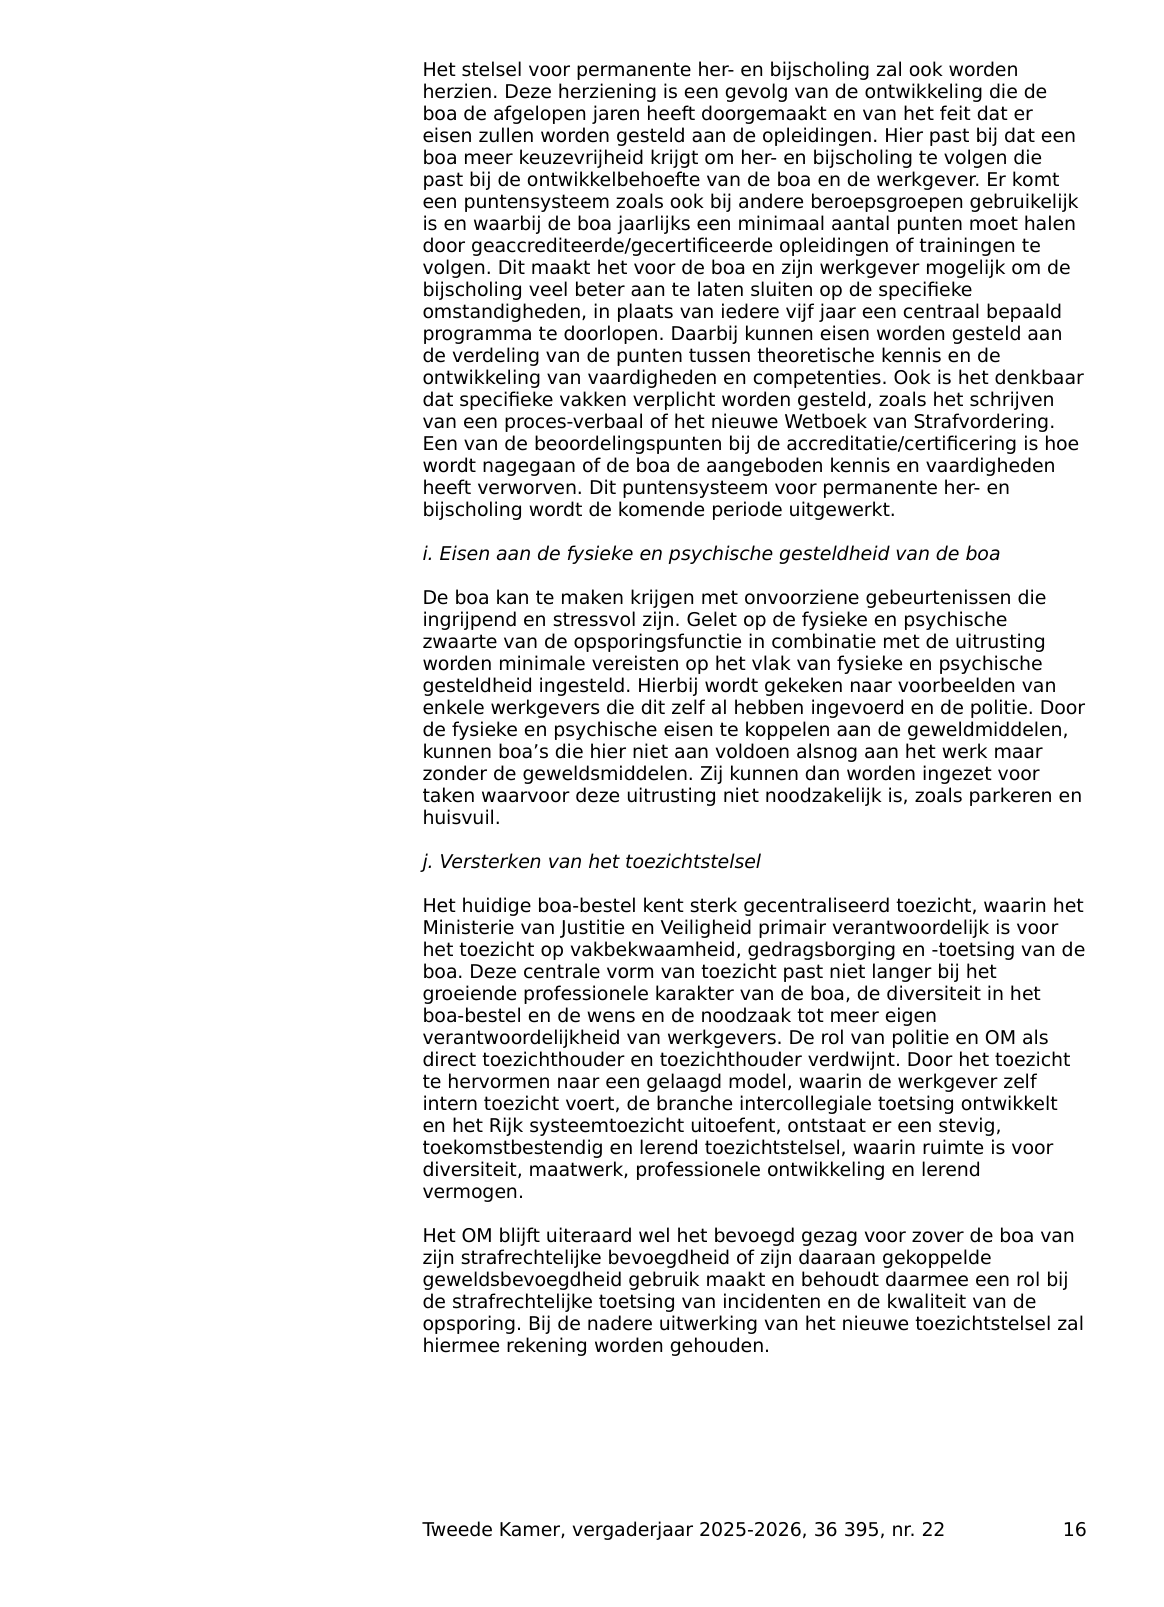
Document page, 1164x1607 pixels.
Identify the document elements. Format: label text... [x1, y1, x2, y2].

subtitle i. Eisen aan de fysieke en psychische gesteldheid van de boa [422, 543, 1087, 565]
text Het stelsel voor permanente her- en bijscholing zal ook worden herzien. Deze herziening is een gevolg van de ontwikkeling die de boa de afgelopen jaren heeft doorgemaakt en van het feit dat er eisen zullen worden gesteld aan de opleidingen. Hier past bij dat een boa meer keuzevrijheid krijgt om her- en bijscholing te volgen die past bij de ontwikkelbehoefte van de boa en de werkgever. Er komt een puntensysteem zoals ook bij andere beroepsgroepen gebruikelijk is en waarbij de boa jaarlijks een minimaal aantal punten moet halen door geaccrediteerde/gecertificeerde opleidingen of trainingen te volgen. Dit maakt het voor de boa en zijn werkgever mogelijk om de bijscholing veel beter aan te laten sluiten op de specifieke omstandigheden, in plaats van iedere vijf jaar een centraal bepaald programma te doorlopen. Daarbij kunnen eisen worden gesteld aan de verdeling van de punten tussen theoretische kennis en de ontwikkeling van vaardigheden en competenties. Ook is het denkbaar dat specifieke vakken verplicht worden gesteld, zoals het schrijven van een proces-verbaal of het nieuwe Wetboek van Strafvordering. Een van de beoordelingspunten bij de accreditatie/certificering is hoe wordt nagegaan of de boa de aangeboden kennis en vaardigheden heeft verworven. Dit puntensysteem voor permanente her- en bijscholing wordt de komende periode uitgewerkt. [422, 59, 1087, 521]
text De boa kan te maken krijgen met onvoorziene gebeurtenissen die ingrijpend en stressvol zijn. Gelet op de fysieke en psychische zwaarte van de opsporingsfunctie in combinatie met de uitrusting worden minimale vereisten op het vlak van fysieke en psychische gesteldheid ingesteld. Hierbij wordt gekeken naar voorbeelden van enkele werkgevers die dit zelf al hebben ingevoerd en de politie. Door de fysieke en psychische eisen te koppelen aan de geweldmiddelen, kunnen boa’s die hier niet aan voldoen alsnog aan het werk maar zonder de geweldsmiddelen. Zij kunnen dan worden ingezet voor taken waarvoor deze uitrusting niet noodzakelijk is, zoals parkeren en huisvuil. [422, 587, 1087, 829]
subtitle j. Versterken van het toezichtstelsel [422, 851, 1087, 873]
text Het huidige boa-bestel kent sterk gecentraliseerd toezicht, waarin het Ministerie van Justitie en Veiligheid primair verantwoordelijk is voor het toezicht op vakbekwaamheid, gedragsborging en -toetsing van de boa. Deze centrale vorm van toezicht past niet langer bij het groeiende professionele karakter van de boa, de diversiteit in het boa-bestel en de wens en de noodzaak tot meer eigen verantwoordelijkheid van werkgevers. De rol van politie en OM als direct toezichthouder en toezichthouder verdwijnt. Door het toezicht te hervormen naar een gelaagd model, waarin de werkgever zelf intern toezicht voert, de branche intercollegiale toetsing ontwikkelt en het Rijk systeemtoezicht uitoefent, ontstaat er een stevig, toekomstbestendig en lerend toezichtstelsel, waarin ruimte is voor diversiteit, maatwerk, professionele ontwikkeling en lerend vermogen. [422, 895, 1087, 1203]
text Het OM blijft uiteraard wel het bevoegd gezag voor zover de boa van zijn strafrechtelijke bevoegdheid of zijn daaraan gekoppelde geweldsbevoegdheid gebruik maakt en behoudt daarmee een rol bij de strafrechtelijke toetsing van incidenten en de kwaliteit van de opsporing. Bij de nadere uitwerking van het nieuwe toezichtstelsel zal hiermee rekening worden gehouden. [422, 1225, 1087, 1357]
